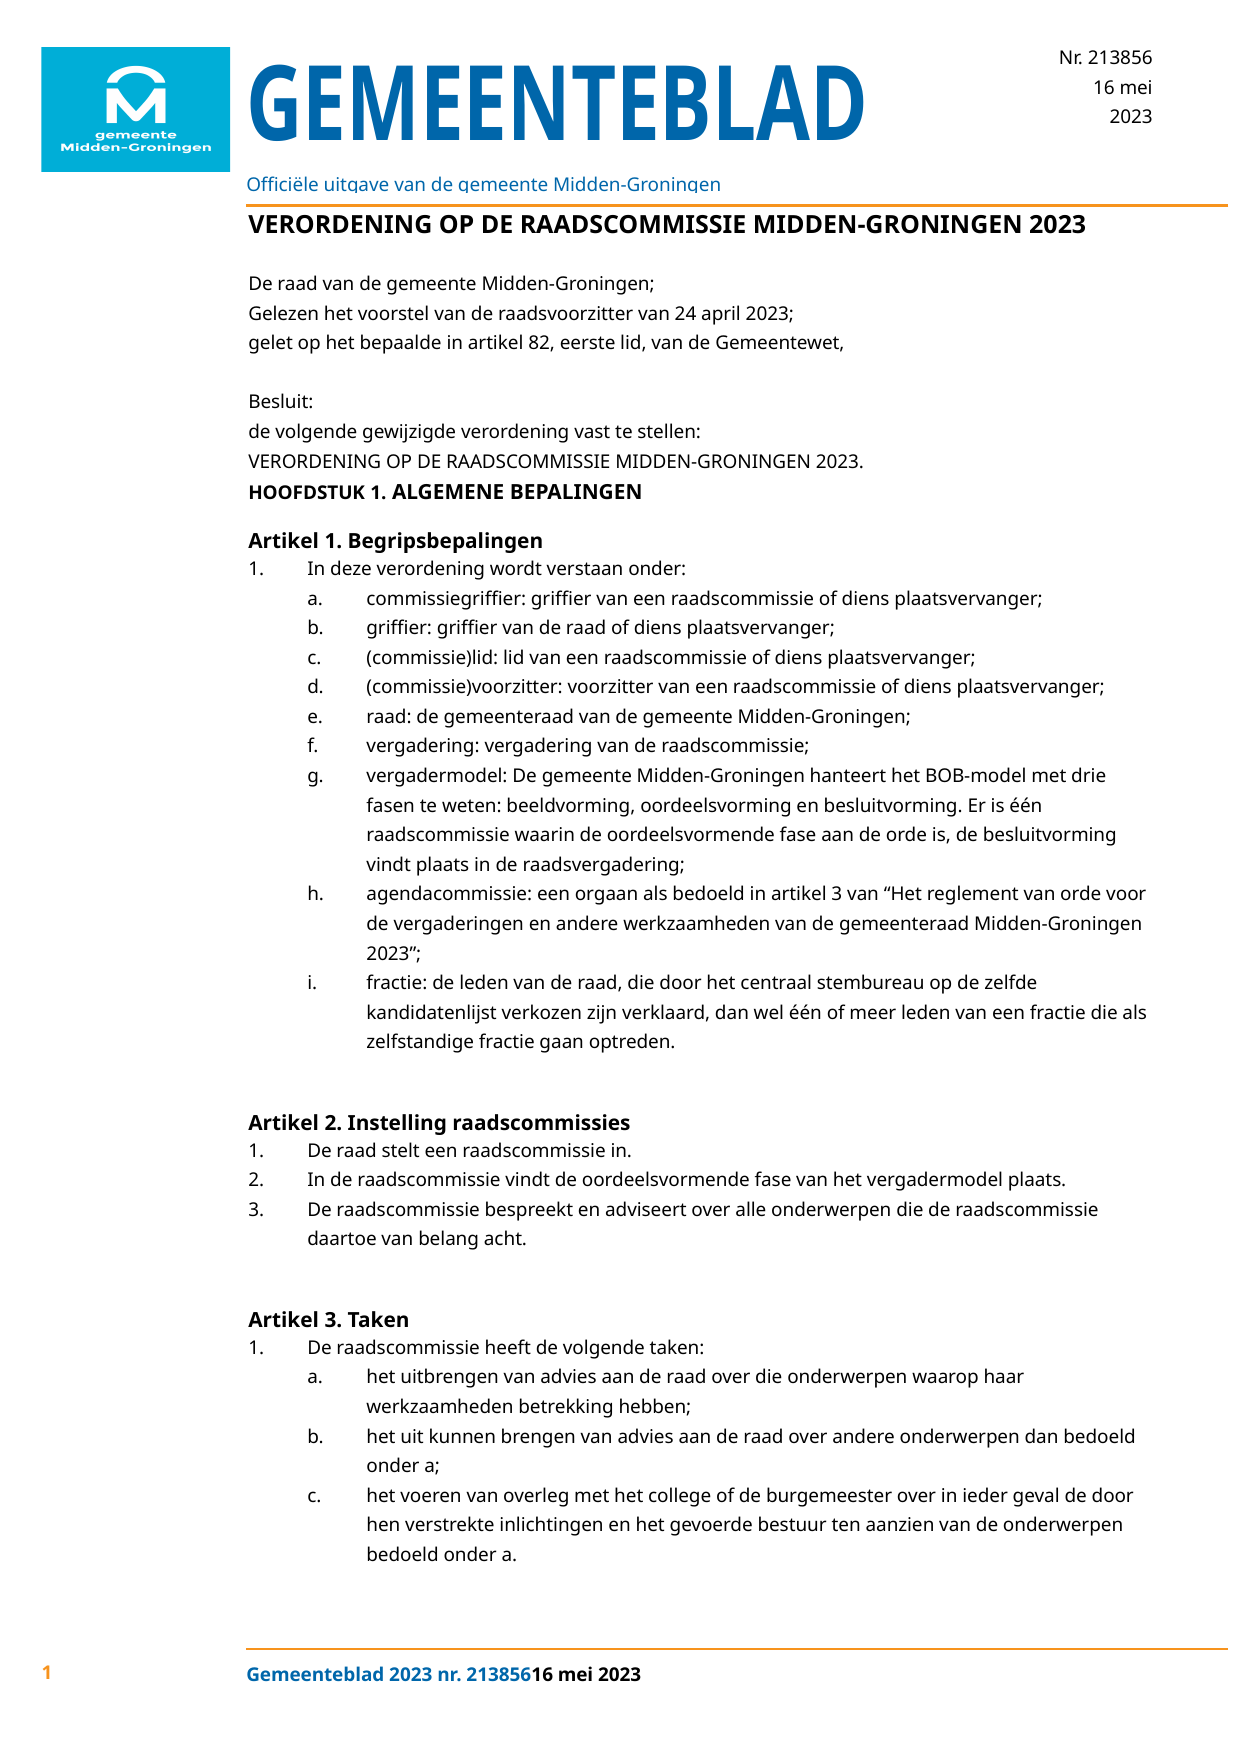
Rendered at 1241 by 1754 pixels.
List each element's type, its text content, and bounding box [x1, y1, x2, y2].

list De raad stelt een raadscommissie in. [248, 1137, 1152, 1163]
list vergadering: vergadering van de raadscommissie; [307, 733, 1152, 758]
list In de raadscommissie vindt de oordeelsvormende fase van het vergadermodel plaats. [248, 1166, 1152, 1192]
text Gelezen het voorstel van de raadsvoorzitter van 24 april 2023; [248, 300, 1152, 326]
text VERORDENING OP DE RAADSCOMMISSIE MIDDEN-GRONINGEN 2023. [248, 448, 1152, 473]
text Artikel 3. Taken [248, 1306, 1152, 1334]
list het voeren van overleg met het college of de burgemeester over in ieder geval de door hen verstrekte inlichtingen en het gevoerde bestuur ten aanzien van de onderwerpen bedoeld onder a. [307, 1482, 1152, 1567]
list raad: de gemeenteraad van de gemeente Midden-Groningen; [307, 703, 1152, 729]
list In deze verordening wordt verstaan onder: [248, 555, 1152, 581]
text De raad van de gemeente Midden-Groningen; [248, 270, 1152, 296]
list (commissie)voorzitter: voorzitter van een raadscommissie of diens plaatsvervanger; [307, 673, 1152, 699]
text de volgende gewijzigde verordening vast te stellen: [248, 418, 1152, 444]
text HOOFDSTUK 1. ALGEMENE BEPALINGEN [248, 477, 1152, 506]
list agendacommissie: een orgaan als bedoeld in artikel 3 van “Het reglement van orde voor de vergaderingen en andere werkzaamheden van de gemeenteraad Midden-Groningen 2023”; [307, 881, 1152, 965]
list het uit kunnen brengen van advies aan de raad over andere onderwerpen dan bedoeld onder a; [307, 1423, 1152, 1478]
text Besluit: [248, 389, 1152, 414]
list het uitbrengen van advies aan de raad over die onderwerpen waarop haar werkzaamheden betrekking hebben; [307, 1364, 1152, 1419]
list vergadermodel: De gemeente Midden-Groningen hanteert het BOB-model met drie fasen te weten: beeldvorming, oordeelsvorming en besluitvorming. Er is één raadscommissie waarin de oordeelsvormende fase aan de orde is, de besluitvorming vindt plaats in de raadsvergadering; [307, 762, 1152, 877]
list De raadscommissie heeft de volgende taken: [248, 1334, 1152, 1360]
list (commissie)lid: lid van een raadscommissie of diens plaatsvervanger; [307, 644, 1152, 669]
text VERORDENING OP DE RAADSCOMMISSIE MIDDEN-GRONINGEN 2023 [248, 207, 1152, 241]
picture [184, 146, 190, 153]
picture [108, 66, 164, 82]
text Artikel 1. Begripsbepalingen [248, 527, 1152, 555]
list griffier: griffier van de raad of diens plaatsvervanger; [307, 614, 1152, 640]
list De raadscommissie bespreekt en adviseert over alle onderwerpen die de raadscommissie daartoe van belang acht. [248, 1196, 1152, 1251]
list fractie: de leden van de raad, die door het centraal stembureau op de zelfde kandidatenlijst verkozen zijn verklaard, dan wel één of meer leden van een fractie die als zelfstandige fractie gaan optreden. [307, 969, 1152, 1054]
list commissiegriffier: griffier van een raadscommissie of diens plaatsvervanger; [307, 585, 1152, 610]
text gelet op het bepaalde in artikel 82, eerste lid, van de Gemeentewet, [248, 329, 1152, 355]
picture [107, 89, 165, 122]
text Artikel 2. Instelling raadscommissies [248, 1108, 1152, 1137]
